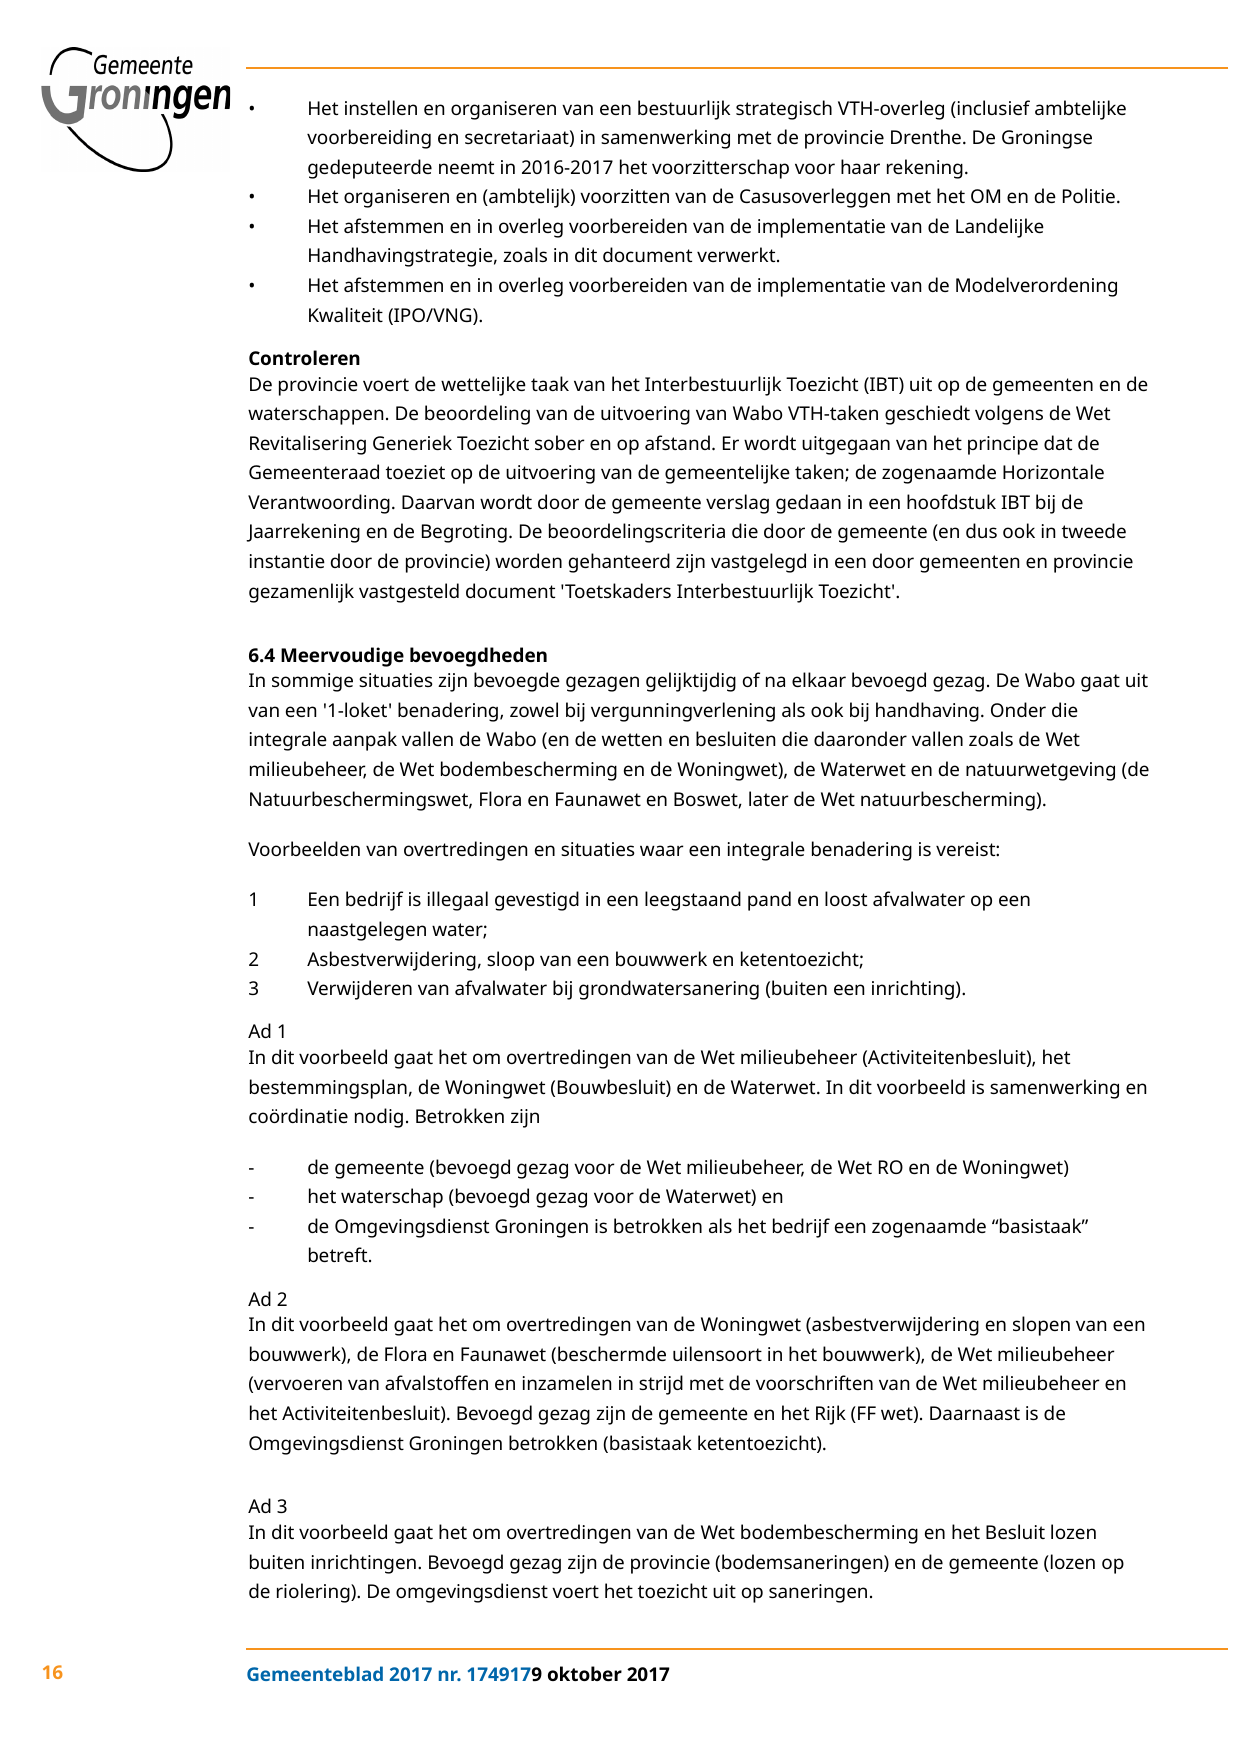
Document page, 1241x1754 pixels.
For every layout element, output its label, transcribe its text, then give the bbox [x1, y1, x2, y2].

text De provincie voert de wettelijke taak van het Interbestuurlijk Toezicht (IBT) uit op de gemeenten en de waterschappen. De beoordeling van de uitvoering van Wabo VTH-taken geschiedt volgens de Wet Revitalisering Generiek Toezicht sober en op afstand. Er wordt uitgegaan van het principe dat de Gemeenteraad toeziet op de uitvoering van de gemeentelijke taken; de zogenaamde Horizontale Verantwoording. Daarvan wordt door de gemeente verslag gedaan in een hoofdstuk IBT bij de Jaarrekening en de Begroting. De beoordelingscriteria die door de gemeente (en dus ook in tweede instantie door de provincie) worden gehanteerd zijn vastgelegd in een door gemeenten en provincie gezamenlijk vastgesteld document 'Toetskaders Interbestuurlijk Toezicht'. [248, 371, 1152, 603]
picture [41, 47, 231, 172]
list Een bedrijf is illegaal gevestigd in een leegstaand pand en loost afvalwater op een naastgelegen water; [248, 887, 1152, 942]
list Het instellen en organiseren van een bestuurlijk strategisch VTH-overleg (inclusief ambtelijke voorbereiding en secretariaat) in samenwerking met de provincie Drenthe. De Groningse gedeputeerde neemt in 2016-2017 het voorzitterschap voor haar rekening. [248, 95, 1152, 180]
text Controleren [248, 345, 1152, 371]
list de Omgevingsdienst Groningen is betrokken als het bedrijf een zogenaamde “basistaak” betreft. [248, 1213, 1152, 1268]
list Verwijderen van afvalwater bij grondwatersanering (buiten een inrichting). [248, 975, 1152, 1001]
text Ad 2 [248, 1286, 1152, 1311]
text In dit voorbeeld gaat het om overtredingen van de Wet milieubeheer (Activiteitenbesluit), het bestemmingsplan, de Woningwet (Bouwbesluit) en de Waterwet. In dit voorbeeld is samenwerking en coördinatie nodig. Betrokken zijn [248, 1044, 1152, 1129]
list Het organiseren en (ambtelijk) voorzitten van de Casusoverleggen met het OM en de Politie. [248, 183, 1152, 209]
list de gemeente (bevoegd gezag voor de Wet milieubeheer, de Wet RO en de Woningwet) [248, 1154, 1152, 1179]
list Het afstemmen en in overleg voorbereiden van de implementatie van de Landelijke Handhavingstrategie, zoals in dit document verwerkt. [248, 213, 1152, 268]
list Asbestverwijdering, sloop van een bouwwerk en ketentoezicht; [248, 946, 1152, 972]
text Voorbeelden van overtredingen en situaties waar een integrale benadering is vereist: [248, 836, 1152, 862]
text In dit voorbeeld gaat het om overtredingen van de Woningwet (asbestverwijdering en slopen van een bouwwerk), de Flora en Faunawet (beschermde uilensoort in het bouwwerk), de Wet milieubeheer (vervoeren van afvalstoffen en inzamelen in strijd met de voorschriften van de Wet milieubeheer en het Activiteitenbesluit). Bevoegd gezag zijn de gemeente en het Rijk (FF wet). Daarnaast is de Omgevingsdienst Groningen betrokken (basistaak ketentoezicht). [248, 1311, 1152, 1456]
text Ad 1 [248, 1018, 1152, 1044]
list Het afstemmen en in overleg voorbereiden van de implementatie van de Modelverordening Kwaliteit (IPO/VNG). [248, 272, 1152, 328]
text In sommige situaties zijn bevoegde gezagen gelijktijdig of na elkaar bevoegd gezag. De Wabo gaat uit van een '1-loket' benadering, zowel bij vergunningverlening als ook bij handhaving. Onder die integrale aanpak vallen de Wabo (en de wetten en besluiten die daaronder vallen zoals de Wet milieubeheer, de Wet bodembescherming en de Woningwet), de Waterwet en de natuurwetgeving (de Natuurbeschermingswet, Flora en Faunawet en Boswet, later de Wet natuurbescherming). [248, 667, 1152, 812]
text 6.4 Meervoudige bevoegdheden [248, 642, 1152, 667]
text Ad 3 [248, 1494, 1152, 1519]
list het waterschap (bevoegd gezag voor de Waterwet) en [248, 1183, 1152, 1209]
text In dit voorbeeld gaat het om overtredingen van de Wet bodembescherming en het Besluit lozen buiten inrichtingen. Bevoegd gezag zijn de provincie (bodemsaneringen) en de gemeente (lozen op de riolering). De omgevingsdienst voert het toezicht uit op saneringen. [248, 1519, 1152, 1604]
